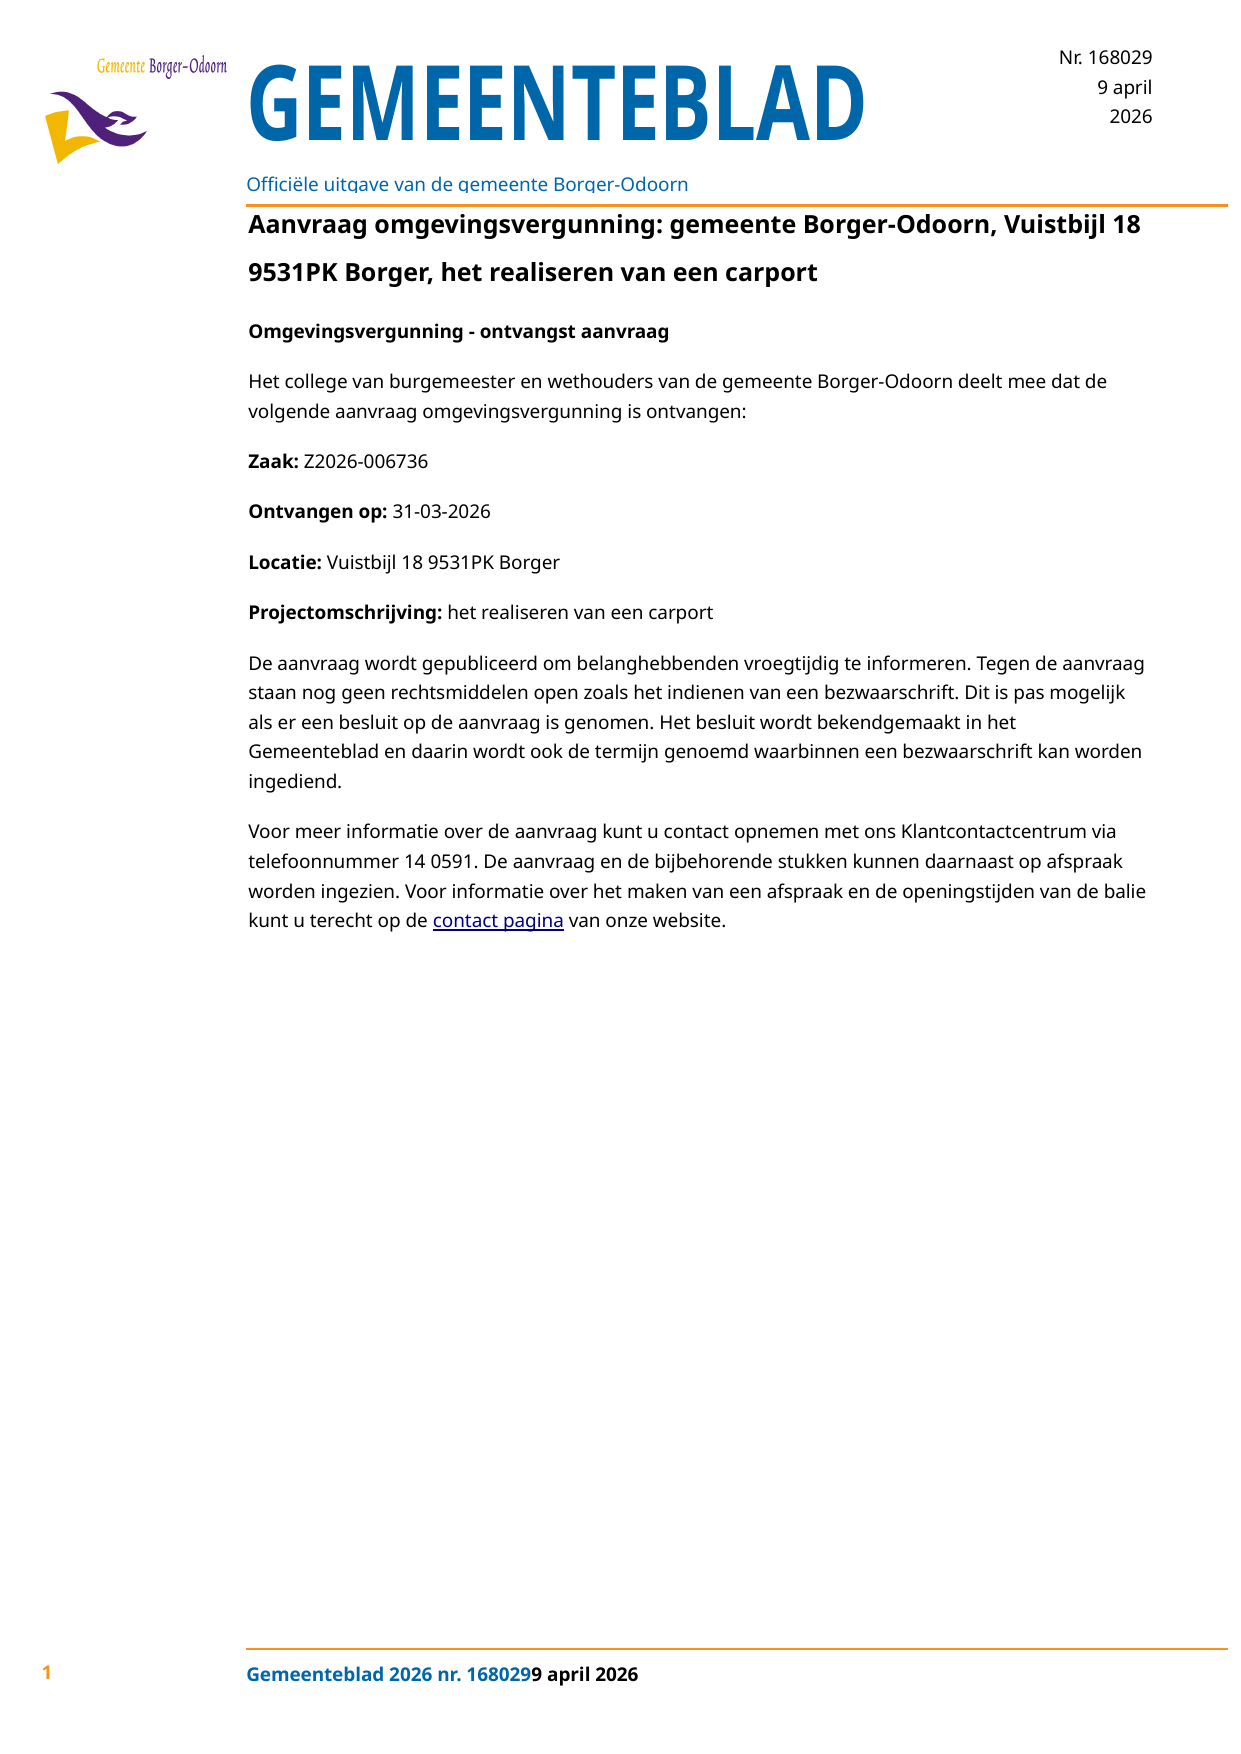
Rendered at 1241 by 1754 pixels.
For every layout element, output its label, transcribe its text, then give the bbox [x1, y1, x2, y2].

picture [41, 47, 231, 172]
text Ontvangen op: 31-03-2026 [248, 499, 1152, 524]
text Aanvraag omgevingsvergunning: gemeente Borger-Odoorn, Vuistbijl 18 9531PK Borger, het realiseren van een carport [248, 207, 1152, 288]
text Voor meer informatie over de aanvraag kunt u contact opnemen met ons Klantcontactcentrum via telefoonnummer 14 0591. De aanvraag en de bijbehorende stukken kunnen daarnaast op afspraak worden ingezien. Voor informatie over het maken van een afspraak en de openingstijden van de balie kunt u terecht op de contact pagina van onze website. [248, 819, 1152, 933]
text Omgevingsvergunning - ontvangst aanvraag [248, 318, 1152, 344]
text Locatie: Vuistbijl 18 9531PK Borger [248, 549, 1152, 575]
text Projectomschrijving: het realiseren van een carport [248, 599, 1152, 625]
text Zaak: Z2026-006736 [248, 448, 1152, 474]
text Het college van burgemeester en wethouders van de gemeente Borger-Odoorn deelt mee dat de volgende aanvraag omgevingsvergunning is ontvangen: [248, 368, 1152, 424]
text De aanvraag wordt gepubliceerd om belanghebbenden vroegtijdig te informeren. Tegen de aanvraag staan nog geen rechtsmiddelen open zoals het indienen van een bezwaarschrift. Dit is pas mogelijk als er een besluit op de aanvraag is genomen. Het besluit wordt bekendgemaakt in het Gemeenteblad en daarin wordt ook de termijn genoemd waarbinnen een bezwaarschrift kan worden ingediend. [248, 650, 1152, 794]
